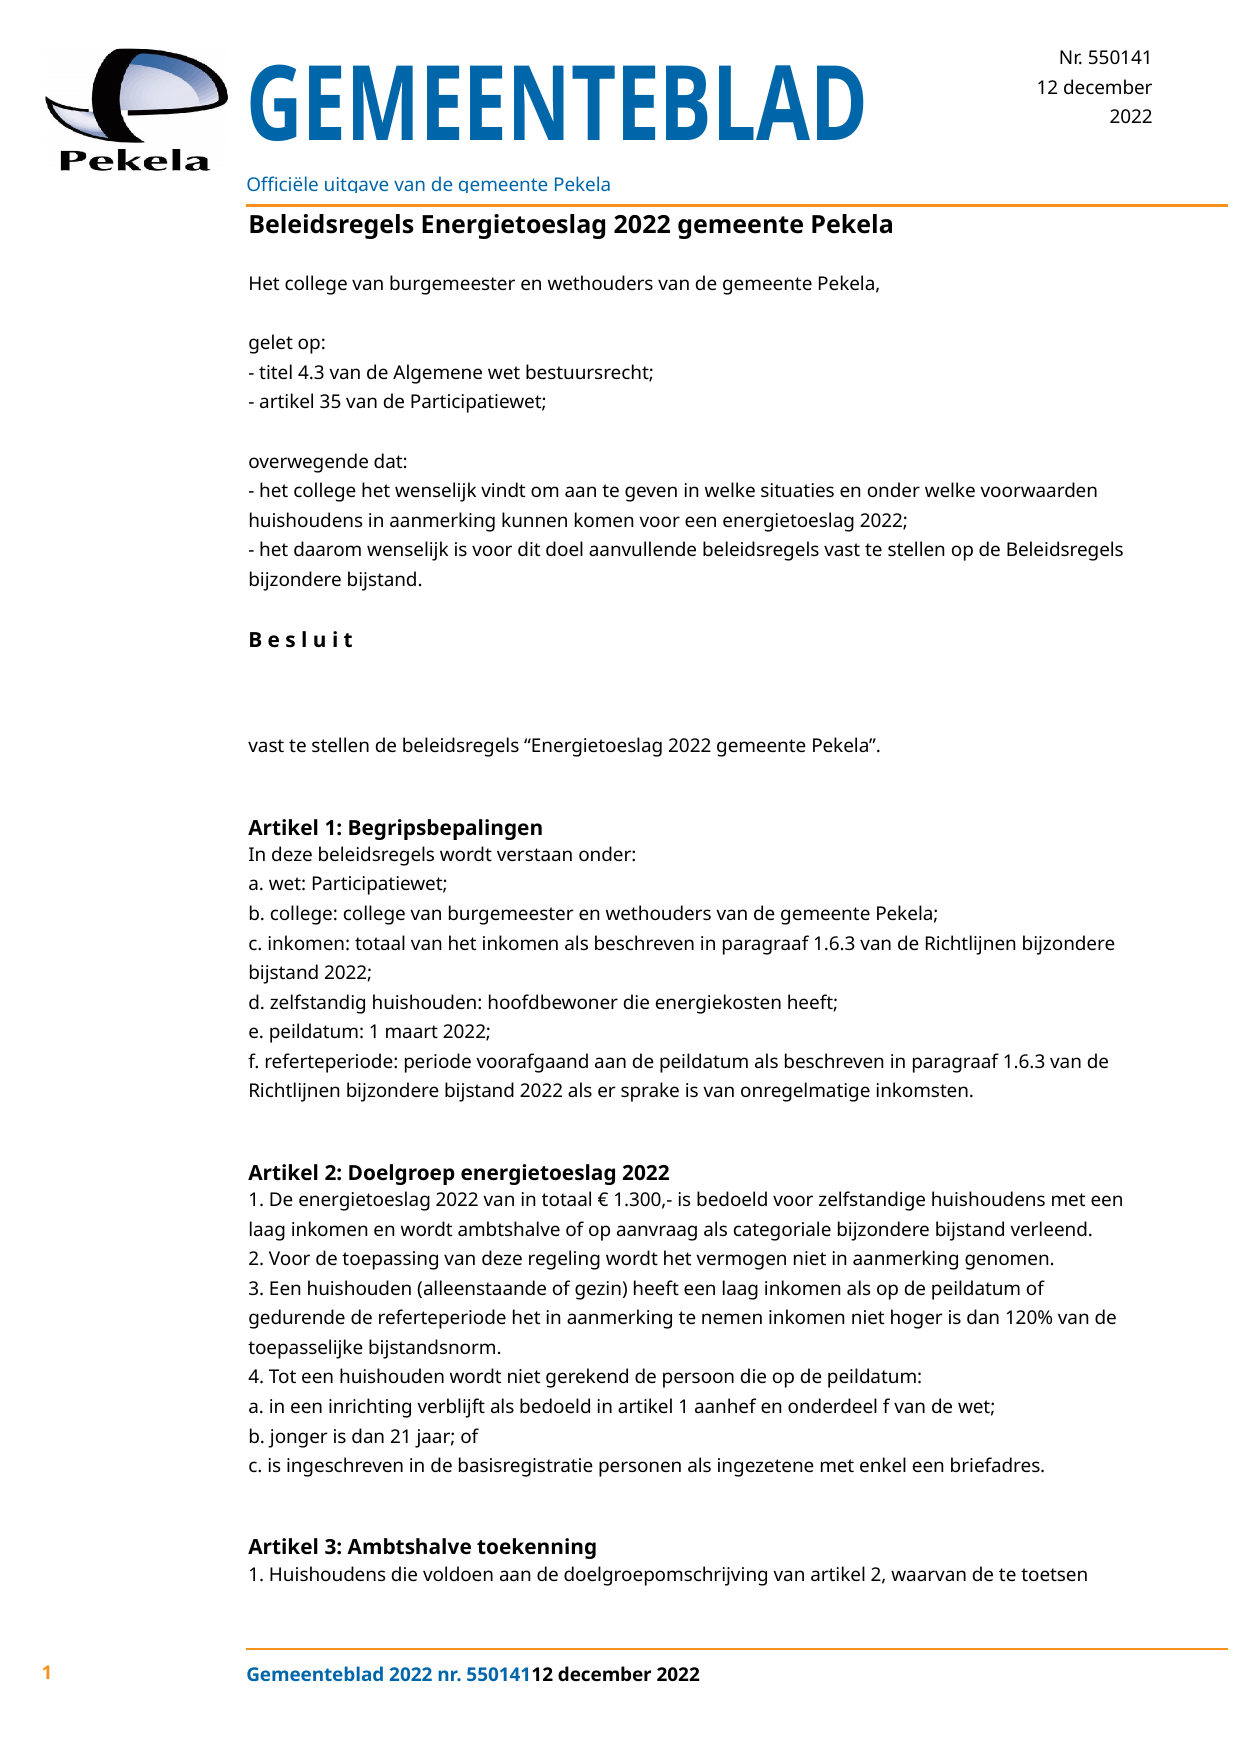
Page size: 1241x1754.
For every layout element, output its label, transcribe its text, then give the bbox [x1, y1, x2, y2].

text a. in een inrichting verblijft als bedoeld in artikel 1 aanhef en onderdeel f van de wet; [248, 1393, 1152, 1419]
text Het college van burgemeester en wethouders van de gemeente Pekela, [248, 270, 1152, 296]
text bijzondere bijstand. [248, 566, 1152, 592]
text - het daarom wenselijk is voor dit doel aanvullende beleidsregels vast te stellen op de Beleidsregels [248, 537, 1152, 562]
text gelet op: [248, 329, 1152, 355]
text c. inkomen: totaal van het inkomen als beschreven in paragraaf 1.6.3 van de Richtlijnen bijzondere [248, 930, 1152, 956]
text - het college het wenselijk vindt om aan te geven in welke situaties en onder welke voorwaarden [248, 477, 1152, 503]
text bijstand 2022; [248, 959, 1152, 985]
text overwegende dat: [248, 448, 1152, 473]
text Artikel 1: Begripsbepalingen [248, 813, 1152, 841]
text 2. Voor de toepassing van deze regeling wordt het vermogen niet in aanmerking genomen. [248, 1245, 1152, 1271]
text c. is ingeschreven in de basisregistratie personen als ingezetene met enkel een briefadres. [248, 1452, 1152, 1478]
text a. wet: Participatiewet; [248, 871, 1152, 896]
text - titel 4.3 van de Algemene wet bestuursrecht; [248, 359, 1152, 385]
text Artikel 2: Doelgroep energietoeslag 2022 [248, 1158, 1152, 1186]
text B e s l u i t [248, 625, 1152, 654]
text b. college: college van burgemeester en wethouders van de gemeente Pekela; [248, 900, 1152, 926]
text toepasselijke bijstandsnorm. [248, 1334, 1152, 1360]
picture [41, 47, 231, 172]
text 3. Een huishouden (alleenstaande of gezin) heeft een laag inkomen als op de peildatum of [248, 1275, 1152, 1301]
text vast te stellen de beleidsregels “Energietoeslag 2022 gemeente Pekela”. [248, 733, 1152, 758]
text - artikel 35 van de Participatiewet; [248, 389, 1152, 414]
text 1. Huishoudens die voldoen aan de doelgroepomschrijving van artikel 2, waarvan de te toetsen [248, 1561, 1152, 1587]
text Richtlijnen bijzondere bijstand 2022 als er sprake is van onregelmatige inkomsten. [248, 1078, 1152, 1103]
text gedurende de referteperiode het in aanmerking te nemen inkomen niet hoger is dan 120% van de [248, 1304, 1152, 1330]
text huishoudens in aanmerking kunnen komen voor een energietoeslag 2022; [248, 507, 1152, 533]
text f. referteperiode: periode voorafgaand aan de peildatum als beschreven in paragraaf 1.6.3 van de [248, 1048, 1152, 1074]
text Artikel 3: Ambtshalve toekenning [248, 1532, 1152, 1561]
text d. zelfstandig huishouden: hoofdbewoner die energiekosten heeft; [248, 989, 1152, 1015]
text 1. De energietoeslag 2022 van in totaal € 1.300,- is bedoeld voor zelfstandige huishoudens met een [248, 1186, 1152, 1212]
text e. peildatum: 1 maart 2022; [248, 1018, 1152, 1044]
text 4. Tot een huishouden wordt niet gerekend de persoon die op de peildatum: [248, 1364, 1152, 1389]
text In deze beleidsregels wordt verstaan onder: [248, 841, 1152, 867]
text laag inkomen en wordt ambtshalve of op aanvraag als categoriale bijzondere bijstand verleend. [248, 1216, 1152, 1241]
text b. jonger is dan 21 jaar; of [248, 1423, 1152, 1448]
text Beleidsregels Energietoeslag 2022 gemeente Pekela [248, 207, 1152, 241]
